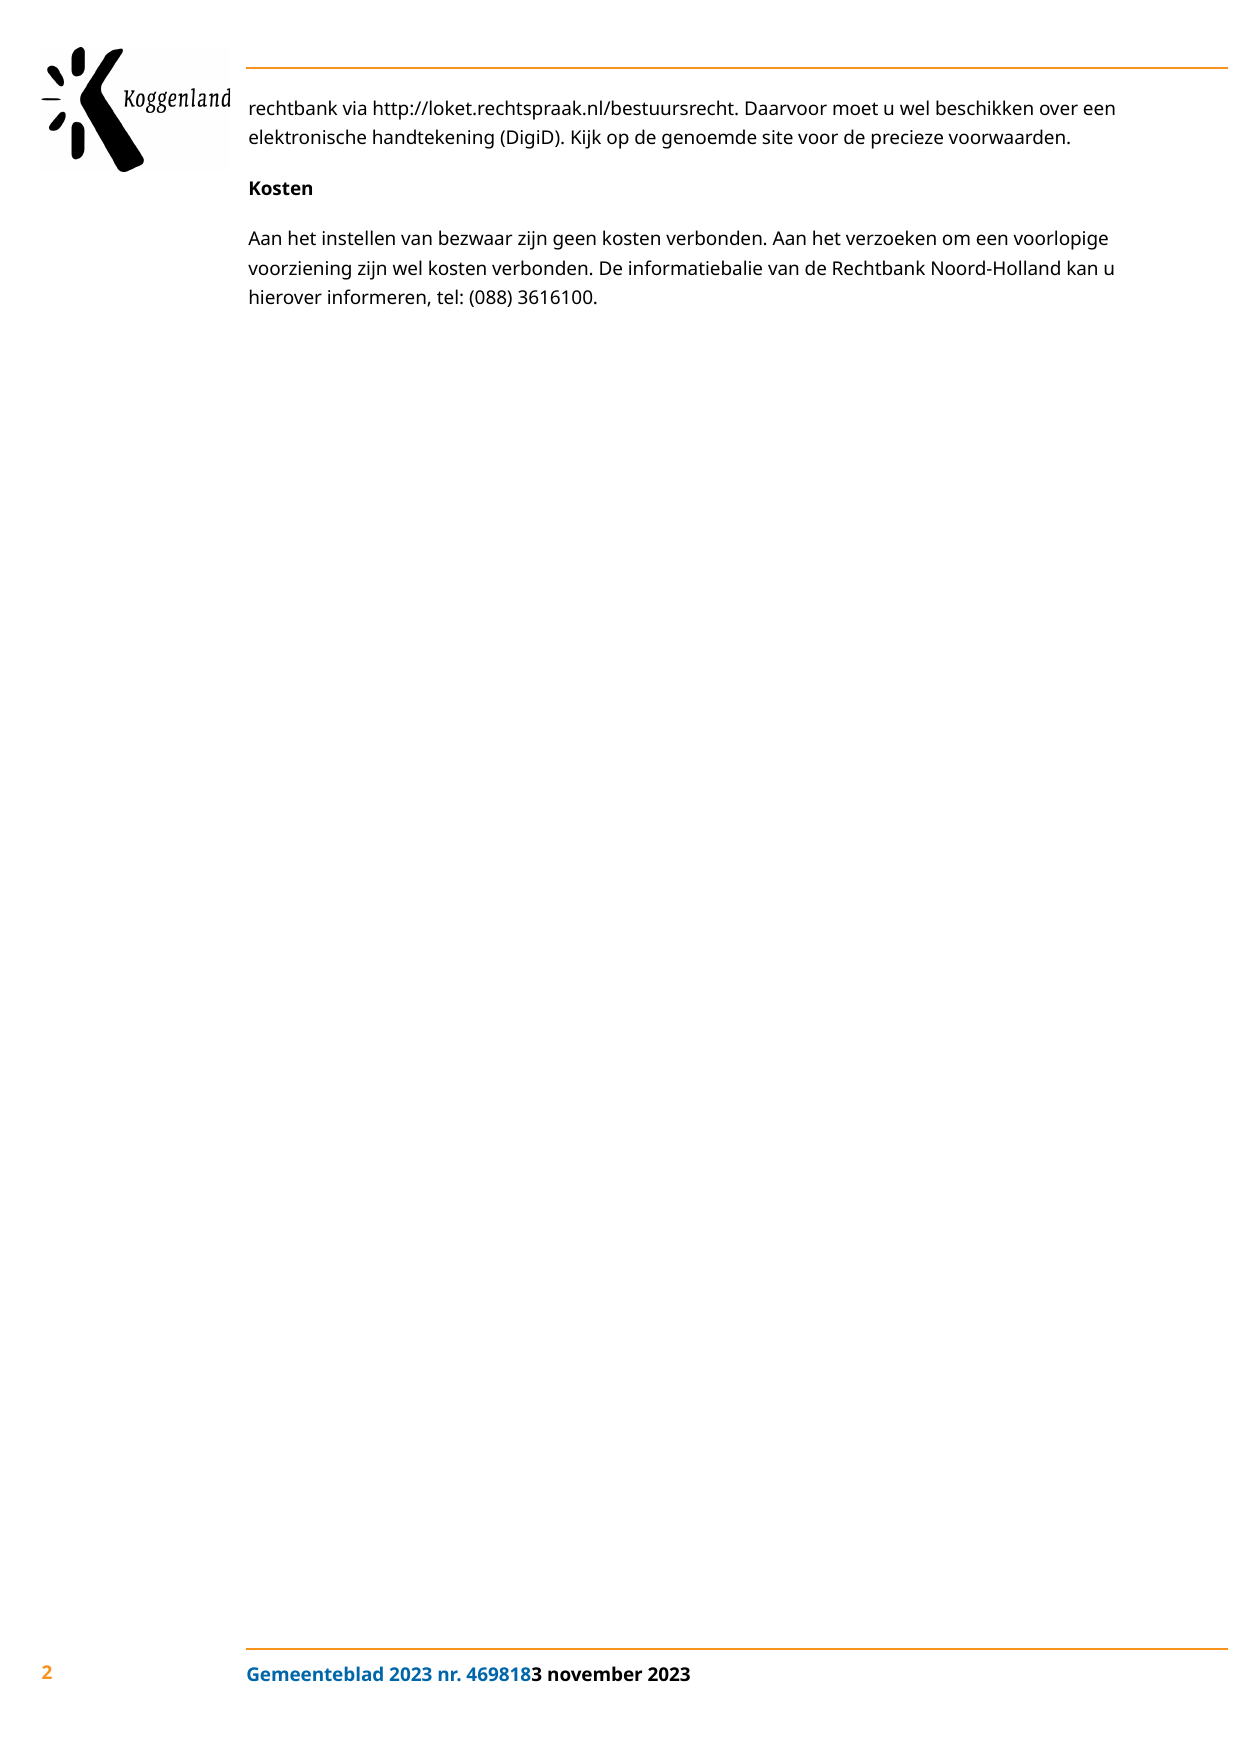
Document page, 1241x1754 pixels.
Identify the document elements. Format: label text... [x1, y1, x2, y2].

picture [41, 47, 231, 172]
text Aan het instellen van bezwaar zijn geen kosten verbonden. Aan het verzoeken om een voorlopige voorziening zijn wel kosten verbonden. De informatiebalie van de Rechtbank Noord-Holland kan u hierover informeren, tel: (088) 3616100. [248, 225, 1152, 310]
text rechtbank via http://loket.rechtspraak.nl/bestuursrecht. Daarvoor moet u wel beschikken over een elektronische handtekening (DigiD). Kijk op de genoemde site voor de precieze voorwaarden. [248, 95, 1152, 150]
text Kosten [248, 175, 1152, 201]
